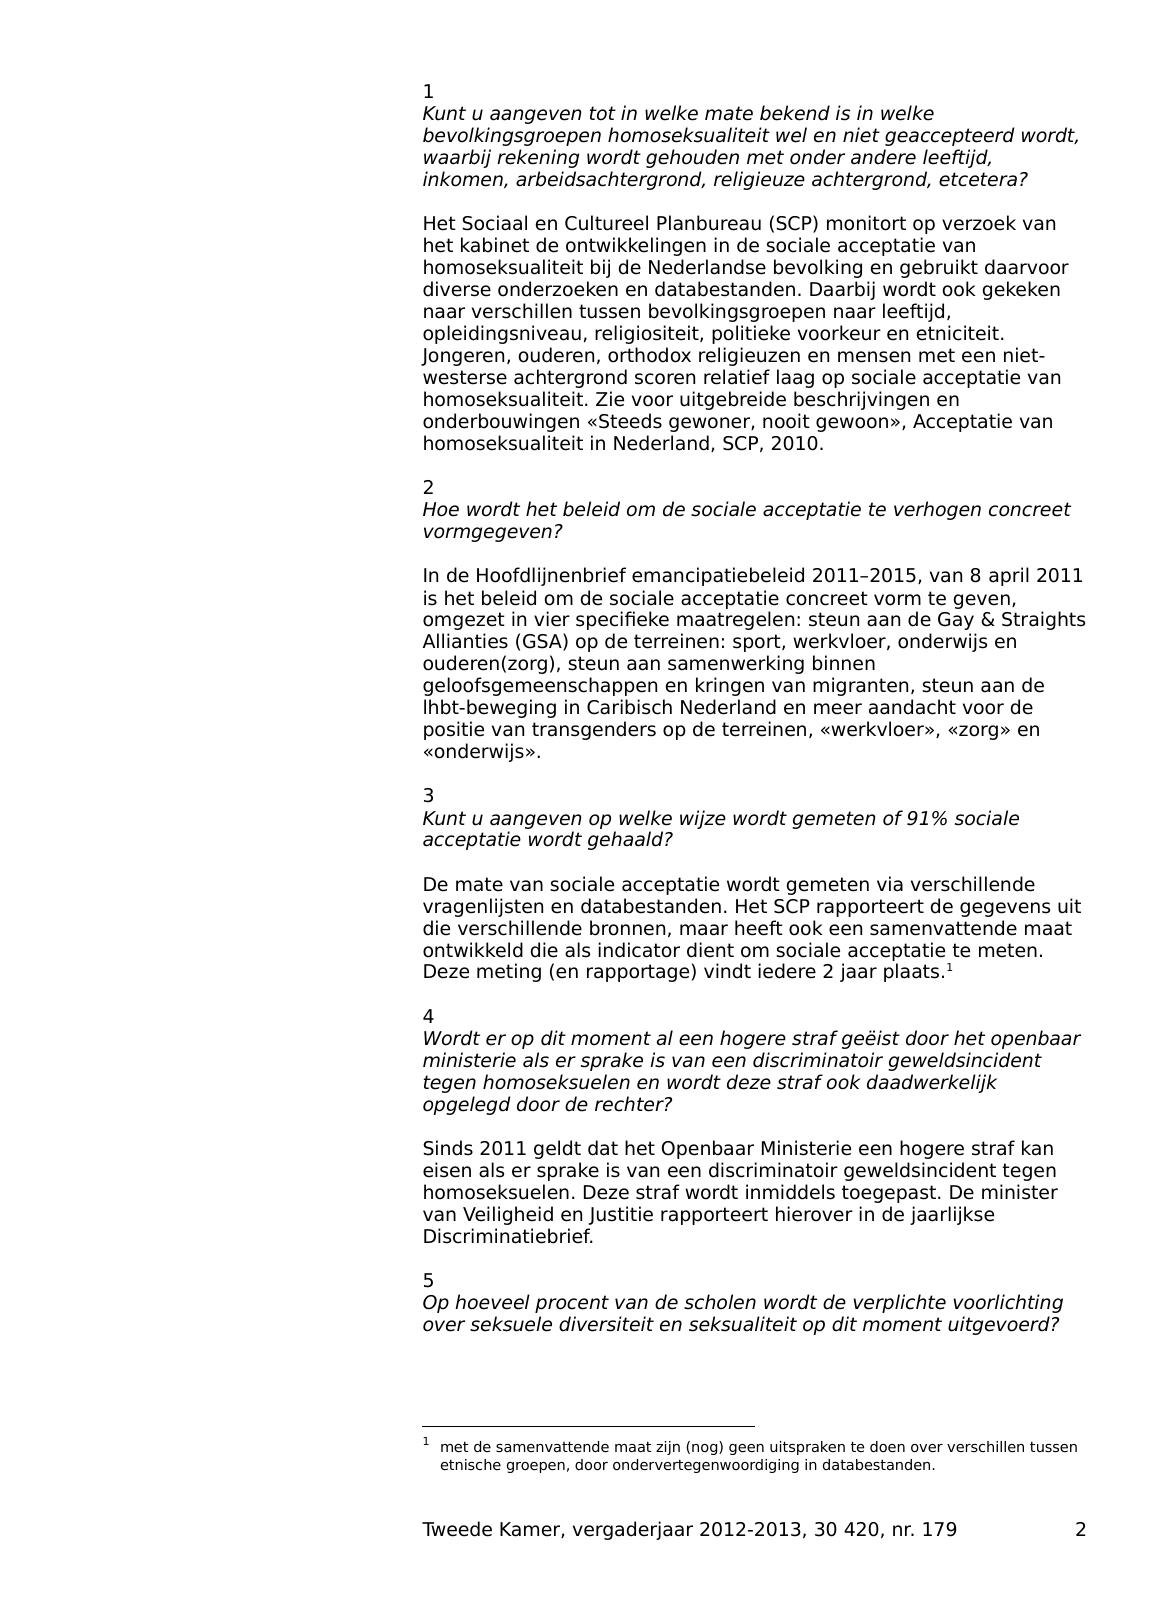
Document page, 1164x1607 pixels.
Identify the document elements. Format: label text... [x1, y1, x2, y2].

text Het Sociaal en Cultureel Planbureau (SCP) monitort op verzoek van het kabinet de ontwikkelingen in de sociale acceptatie van homoseksualiteit bij de Nederlandse bevolking en gebruikt daarvoor diverse onderzoeken en databestanden. Daarbij wordt ook gekeken naar verschillen tussen bevolkingsgroepen naar leeftijd, opleidingsniveau, religiositeit, politieke voorkeur en etniciteit. Jongeren, ouderen, orthodox religieuzen en mensen met een niet-westerse achtergrond scoren relatief laag op sociale acceptatie van homoseksualiteit. Zie voor uitgebreide beschrijvingen en onderbouwingen «Steeds gewoner, nooit gewoon», Acceptatie van homoseksualiteit in Nederland, SCP, 2010. [422, 213, 1087, 455]
text In de Hoofdlijnenbrief emancipatiebeleid 2011–2015, van 8 april 2011 is het beleid om de sociale acceptatie concreet vorm te geven, omgezet in vier specifieke maatregelen: steun aan de Gay & Straights Allianties (GSA) op de terreinen: sport, werkvloer, onderwijs en ouderen(zorg), steun aan samenwerking binnen geloofsgemeenschappen en kringen van migranten, steun aan de lhbt-beweging in Caribisch Nederland en meer aandacht voor de positie van transgenders op de terreinen, «werkvloer», «zorg» en «onderwijs». [422, 565, 1087, 763]
text Hoe wordt het beleid om de sociale acceptatie te verhogen concreet vormgegeven? [422, 499, 1087, 543]
text Kunt u aangeven op welke wijze wordt gemeten of 91% sociale acceptatie wordt gehaald? [422, 807, 1087, 851]
text Kunt u aangeven tot in welke mate bekend is in welke bevolkingsgroepen homoseksualiteit wel en niet geaccepteerd wordt, waarbij rekening wordt gehouden met onder andere leeftijd, inkomen, arbeidsachtergrond, religieuze achtergrond, etcetera? [422, 103, 1087, 191]
text 5 [422, 1270, 1087, 1292]
text 4 [422, 1006, 1087, 1028]
text met de samenvattende maat zijn (nog) geen uitspraken te doen over verschillen tussen etnische groepen, door ondervertegenwoordiging in databestanden. [422, 1435, 1087, 1474]
text 3 [422, 785, 1087, 807]
text Wordt er op dit moment al een hogere straf geëist door het openbaar ministerie als er sprake is van een discriminatoir geweldsincident tegen homoseksuelen en wordt deze straf ook daadwerkelijk opgelegd door de rechter? [422, 1028, 1087, 1116]
text De mate van sociale acceptatie wordt gemeten via verschillende vragenlijsten en databestanden. Het SCP rapporteert de gegevens uit die verschillende bronnen, maar heeft ook een samenvattende maat ontwikkeld die als indicator dient om sociale acceptatie te meten. Deze meting (en rapportage) vindt iedere 2 jaar plaats. [422, 873, 1087, 983]
text Sinds 2011 geldt dat het Openbaar Ministerie een hogere straf kan eisen als er sprake is van een discriminatoir geweldsincident tegen homoseksuelen. Deze straf wordt inmiddels toegepast. De minister van Veiligheid en Justitie rapporteert hierover in de jaarlijkse Discriminatiebrief. [422, 1138, 1087, 1248]
text 2 [422, 477, 1087, 499]
text Op hoeveel procent van de scholen wordt de verplichte voorlichting over seksuele diversiteit en seksualiteit op dit moment uitgevoerd? [422, 1292, 1087, 1336]
text 1 [422, 81, 1087, 103]
